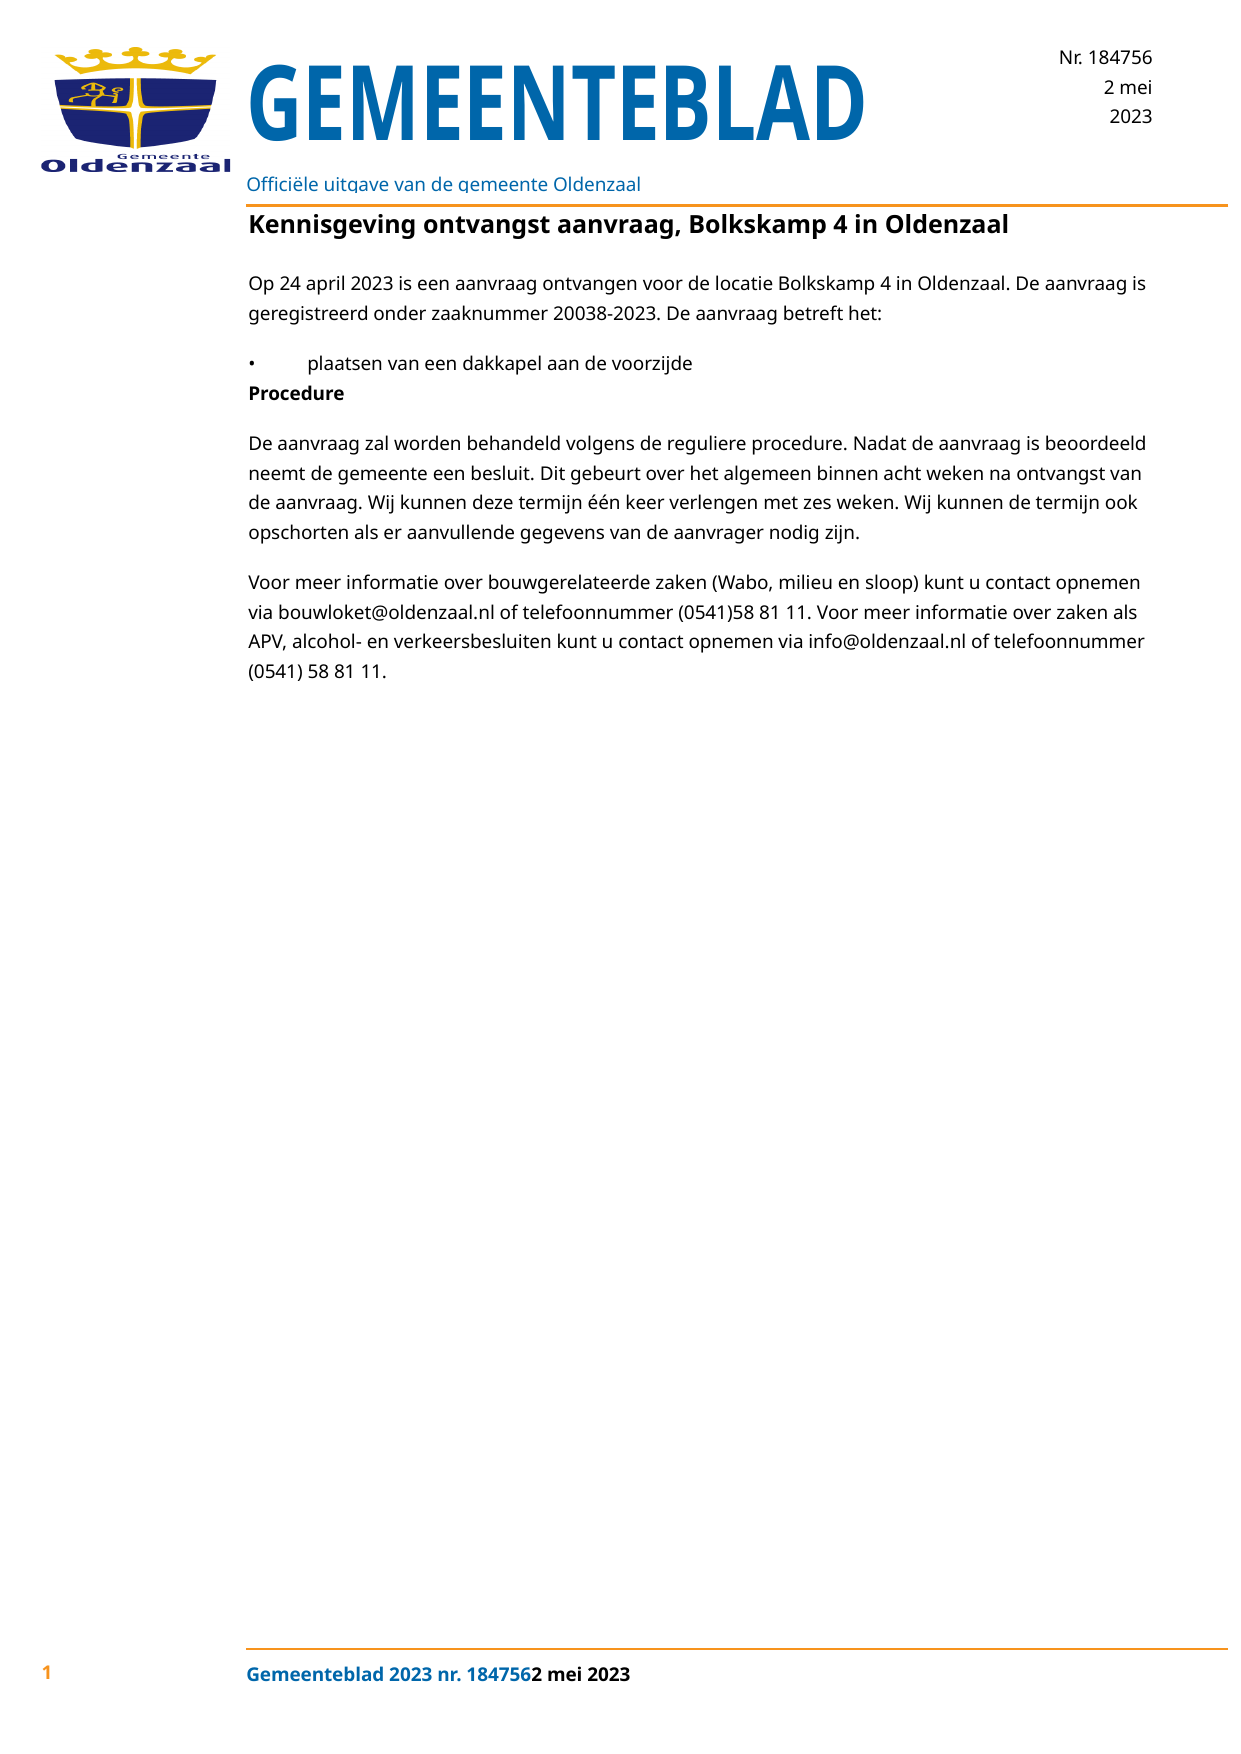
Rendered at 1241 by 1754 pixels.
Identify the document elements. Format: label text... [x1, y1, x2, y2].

text Procedure [248, 380, 1152, 406]
text Voor meer informatie over bouwgerelateerde zaken (Wabo, milieu en sloop) kunt u contact opnemen via bouwloket@oldenzaal.nl of telefoonnummer (0541)58 81 11. Voor meer informatie over zaken als APV, alcohol- en verkeersbesluiten kunt u contact opnemen via info@oldenzaal.nl of telefoonnummer (0541) 58 81 11. [248, 569, 1152, 684]
list plaatsen van een dakkapel aan de voorzijde [248, 350, 1152, 376]
text Op 24 april 2023 is een aanvraag ontvangen voor de locatie Bolkskamp 4 in Oldenzaal. De aanvraag is geregistreerd onder zaaknummer 20038-2023. De aanvraag betreft het: [248, 270, 1152, 326]
picture [41, 47, 231, 172]
text De aanvraag zal worden behandeld volgens de reguliere procedure. Nadat de aanvraag is beoordeeld neemt de gemeente een besluit. Dit gebeurt over het algemeen binnen acht weken na ontvangst van de aanvraag. Wij kunnen deze termijn één keer verlengen met zes weken. Wij kunnen de termijn ook opschorten als er aanvullende gegevens van de aanvrager nodig zijn. [248, 430, 1152, 545]
text Kennisgeving ontvangst aanvraag, Bolkskamp 4 in Oldenzaal [248, 207, 1152, 241]
